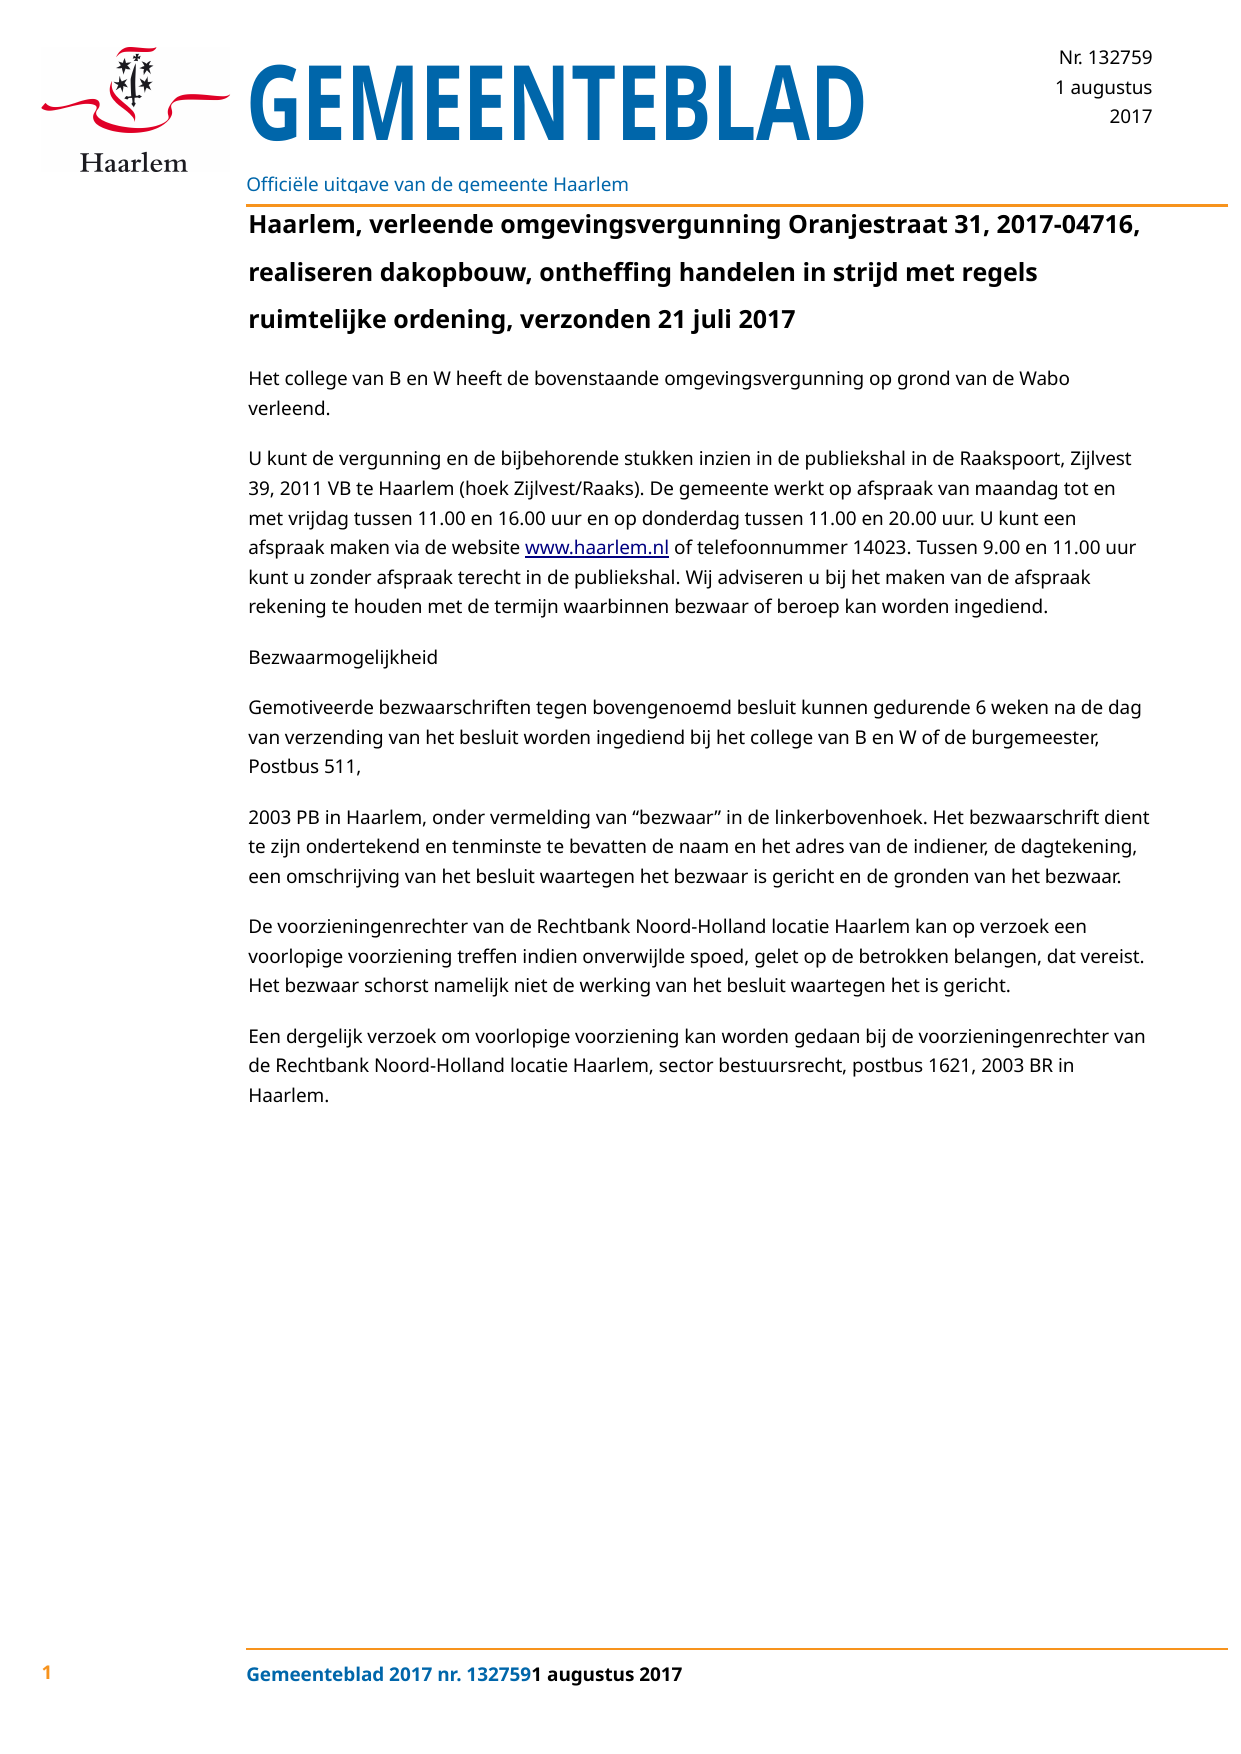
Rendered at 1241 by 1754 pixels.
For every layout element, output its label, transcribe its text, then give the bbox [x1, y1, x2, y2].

text U kunt de vergunning en de bijbehorende stukken inzien in de publiekshal in de Raakspoort, Zijlvest 39, 2011 VB te Haarlem (hoek Zijlvest/Raaks). De gemeente werkt op afspraak van maandag tot en met vrijdag tussen 11.00 en 16.00 uur en op donderdag tussen 11.00 en 20.00 uur. U kunt een afspraak maken via de website www.haarlem.nl of telefoonnummer 14023. Tussen 9.00 en 11.00 uur kunt u zonder afspraak terecht in de publiekshal. Wij adviseren u bij het maken van de afspraak rekening te houden met de termijn waarbinnen bezwaar of beroep kan worden ingediend. [248, 446, 1152, 619]
text 2003 PB in Haarlem, onder vermelding van “bezwaar” in de linkerbovenhoek. Het bezwaarschrift dient te zijn ondertekend en tenminste te bevatten de naam en het adres van de indiener, de dagtekening, een omschrijving van het besluit waartegen het bezwaar is gericht en de gronden van het bezwaar. [248, 804, 1152, 889]
text Een dergelijk verzoek om voorlopige voorziening kan worden gedaan bij de voorzieningenrechter van de Rechtbank Noord-Holland locatie Haarlem, sector bestuursrecht, postbus 1621, 2003 BR in Haarlem. [248, 1023, 1152, 1108]
text Gemotiveerde bezwaarschriften tegen bovengenoemd besluit kunnen gedurende 6 weken na de dag van verzending van het besluit worden ingediend bij het college van B en W of de burgemeester, Postbus 511, [248, 694, 1152, 779]
text Het college van B en W heeft de bovenstaande omgevingsvergunning op grond van de Wabo verleend. [248, 366, 1152, 421]
text Bezwaarmogelijkheid [248, 644, 1152, 669]
picture [41, 47, 231, 172]
text Haarlem, verleende omgevingsvergunning Oranjestraat 31, 2017-04716, realiseren dakopbouw, ontheffing handelen in strijd met regels ruimtelijke ordening, verzonden 21 juli 2017 [248, 207, 1152, 336]
text De voorzieningenrechter van de Rechtbank Noord-Holland locatie Haarlem kan op verzoek een voorlopige voorziening treffen indien onverwijlde spoed, gelet op de betrokken belangen, dat vereist. Het bezwaar schorst namelijk niet de werking van het besluit waartegen het is gericht. [248, 913, 1152, 998]
